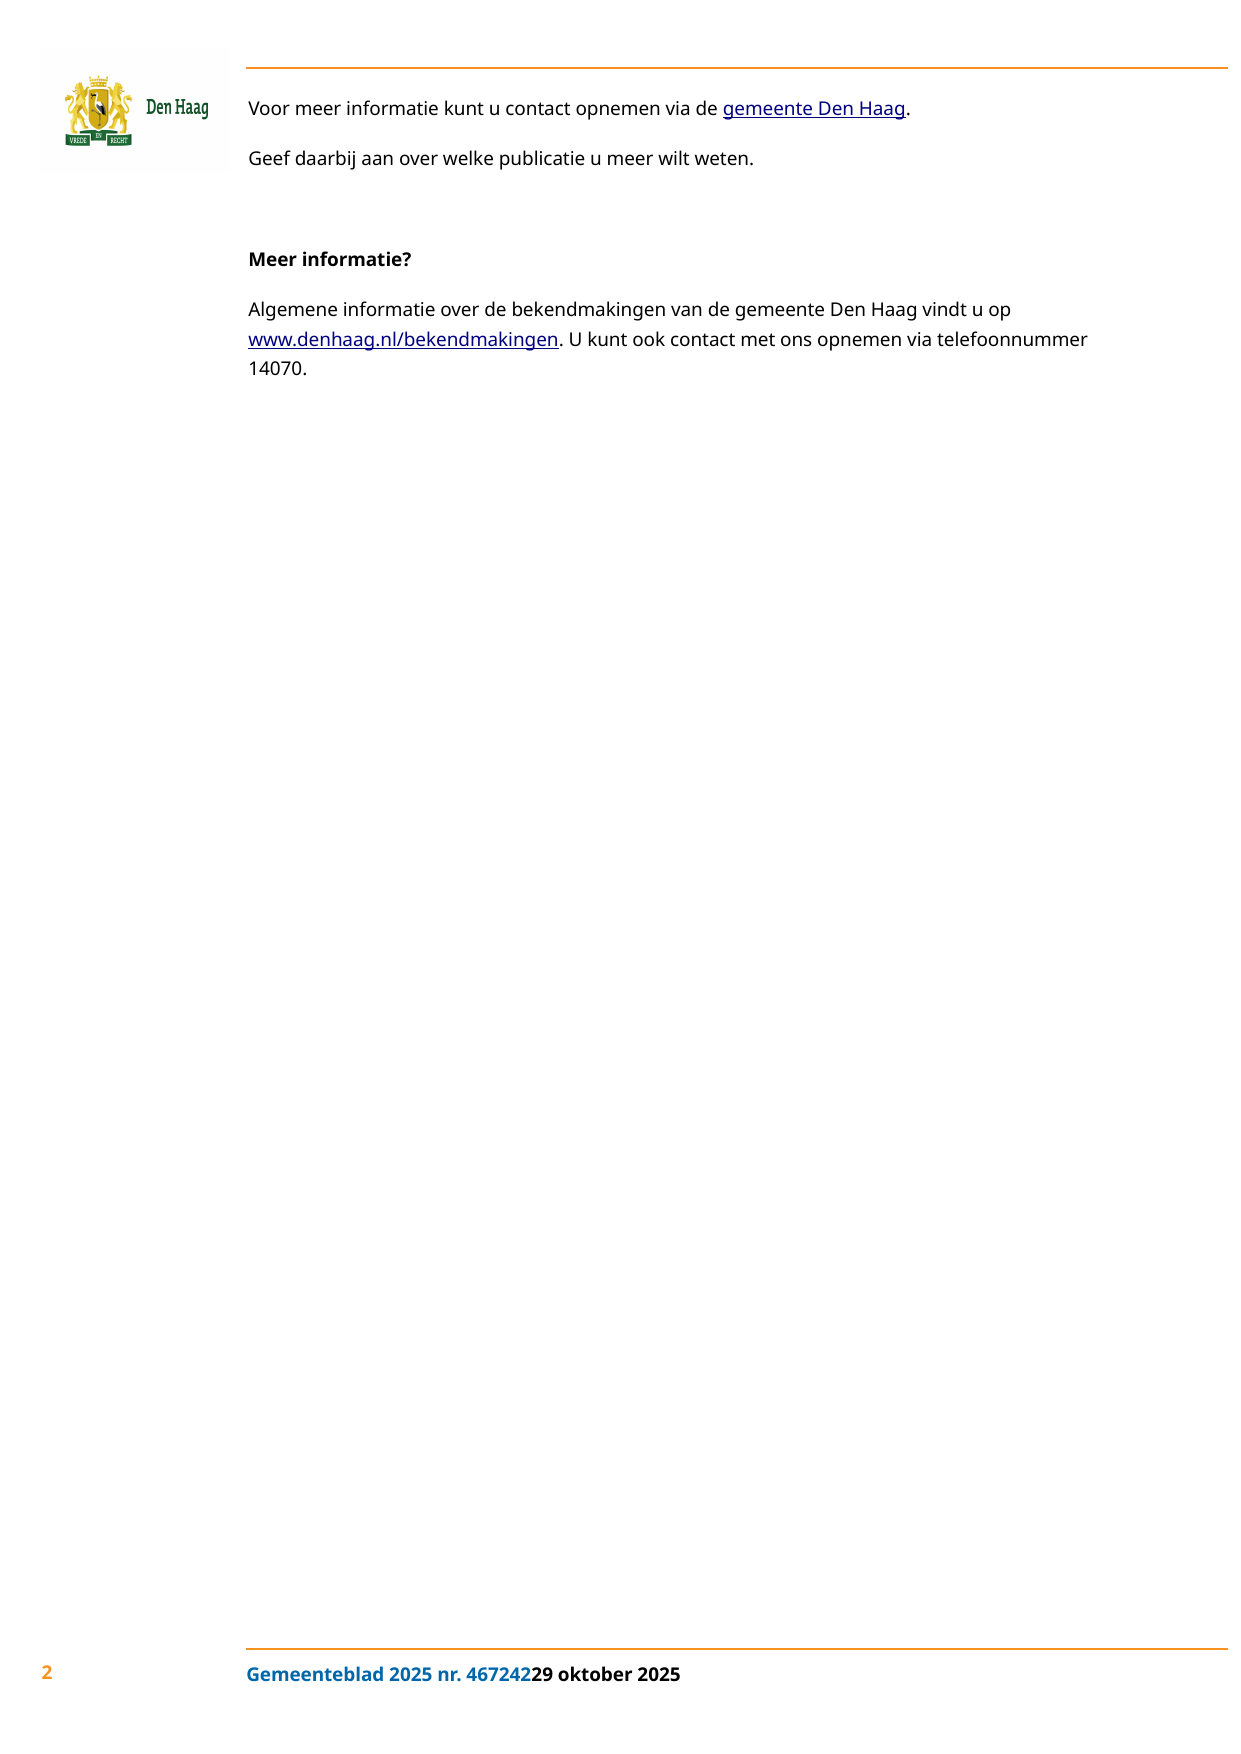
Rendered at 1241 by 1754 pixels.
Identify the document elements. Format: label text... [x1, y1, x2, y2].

text Geef daarbij aan over welke publicatie u meer wilt weten. [248, 145, 1152, 171]
picture [41, 47, 231, 172]
text Algemene informatie over de bekendmakingen van de gemeente Den Haag vindt u op www.denhaag.nl/bekendmakingen. U kunt ook contact met ons opnemen via telefoonnummer 14070. [248, 296, 1152, 381]
text Meer informatie? [248, 246, 1152, 272]
text Voor meer informatie kunt u contact opnemen via de gemeente Den Haag. [248, 95, 1152, 121]
